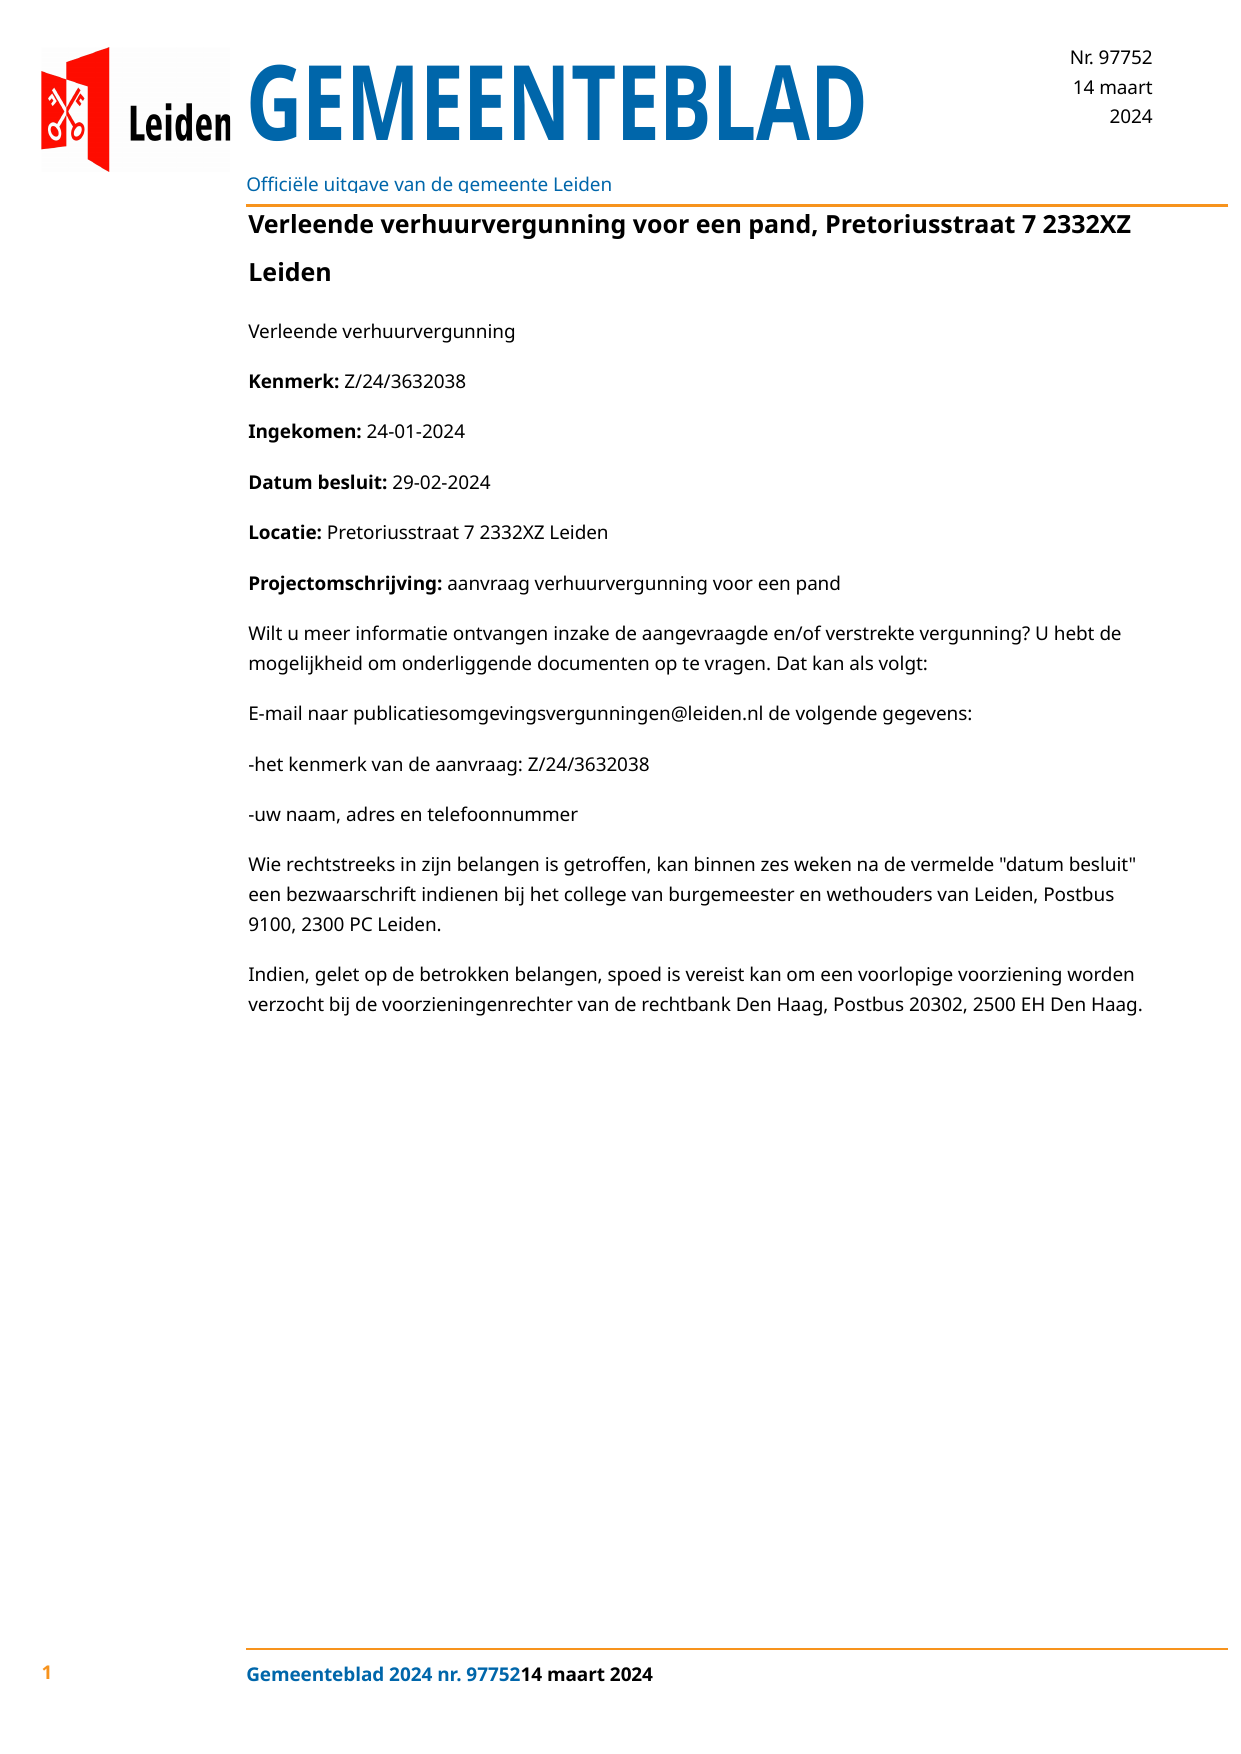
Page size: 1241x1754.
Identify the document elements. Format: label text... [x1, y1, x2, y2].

text Verleende verhuurvergunning voor een pand, Pretoriusstraat 7 2332XZ Leiden [248, 207, 1152, 288]
text Indien, gelet op de betrokken belangen, spoed is vereist kan om een voorlopige voorziening worden verzocht bij de voorzieningenrechter van de rechtbank Den Haag, Postbus 20302, 2500 EH Den Haag. [248, 961, 1152, 1017]
text Wie rechtstreeks in zijn belangen is getroffen, kan binnen zes weken na de vermelde "datum besluit" een bezwaarschrift indienen bij het college van burgemeester en wethouders van Leiden, Postbus 9100, 2300 PC Leiden. [248, 852, 1152, 937]
text E-mail naar publicatiesomgevingsvergunningen@leiden.nl de volgende gegevens: [248, 700, 1152, 726]
text -het kenmerk van de aanvraag: Z/24/3632038 [248, 751, 1152, 777]
text Wilt u meer informatie ontvangen inzake de aangevraagde en/of verstrekte vergunning? U hebt de mogelijkheid om onderliggende documenten op te vragen. Dat kan als volgt: [248, 620, 1152, 676]
text Locatie: Pretoriusstraat 7 2332XZ Leiden [248, 519, 1152, 545]
text Kenmerk: Z/24/3632038 [248, 368, 1152, 394]
text -uw naam, adres en telefoonnummer [248, 801, 1152, 827]
text Verleende verhuurvergunning [248, 318, 1152, 344]
picture [41, 47, 231, 172]
text Projectomschrijving: aanvraag verhuurvergunning voor een pand [248, 570, 1152, 596]
text Ingekomen: 24-01-2024 [248, 419, 1152, 444]
text Datum besluit: 29-02-2024 [248, 469, 1152, 495]
